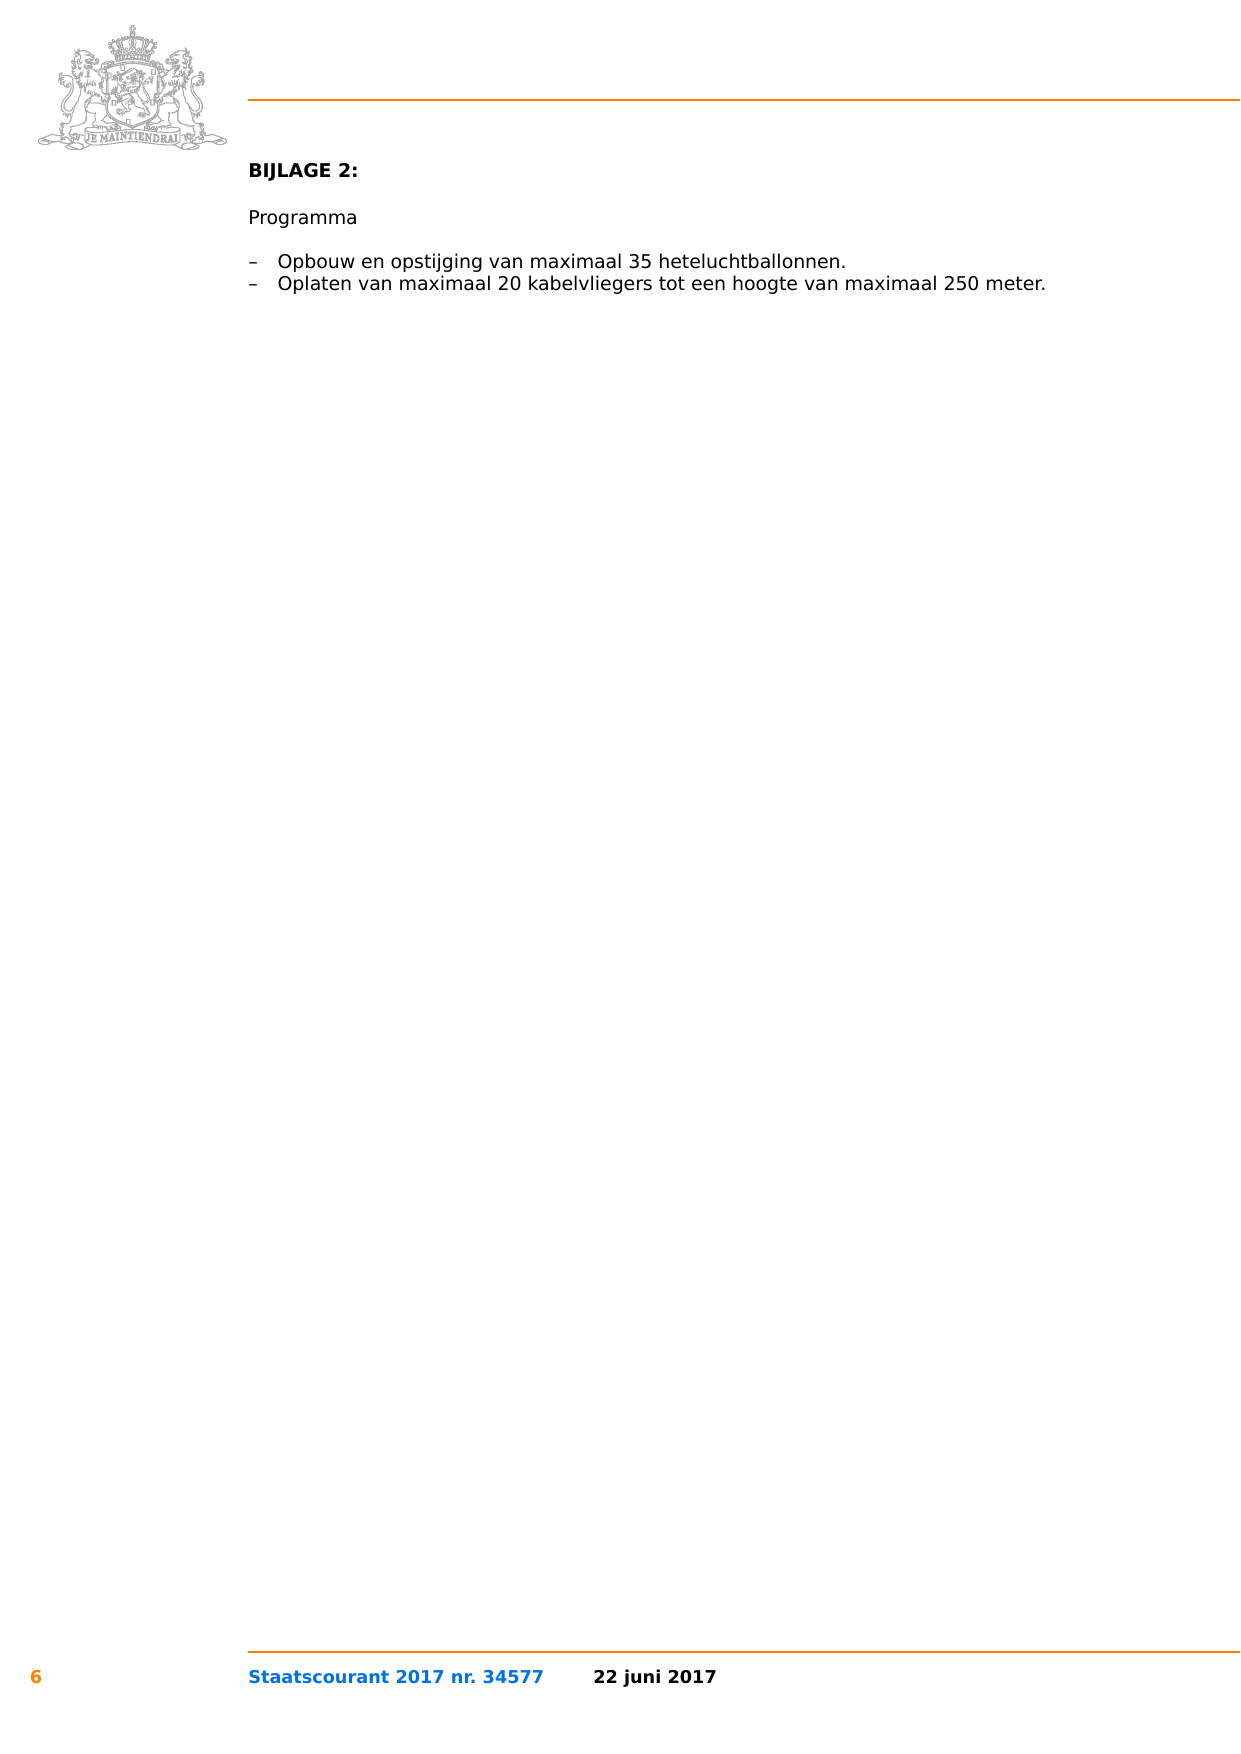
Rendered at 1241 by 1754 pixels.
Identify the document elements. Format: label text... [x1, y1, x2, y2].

subtitle BIJLAGE 2: [248, 160, 1163, 182]
text Programma [248, 207, 1163, 229]
text – Oplaten van maximaal 20 kabelvliegers tot een hoogte van maximaal 250 meter. [248, 273, 1163, 295]
picture [38, 25, 227, 150]
text – Opbouw en opstijging van maximaal 35 heteluchtballonnen. [248, 251, 1163, 273]
